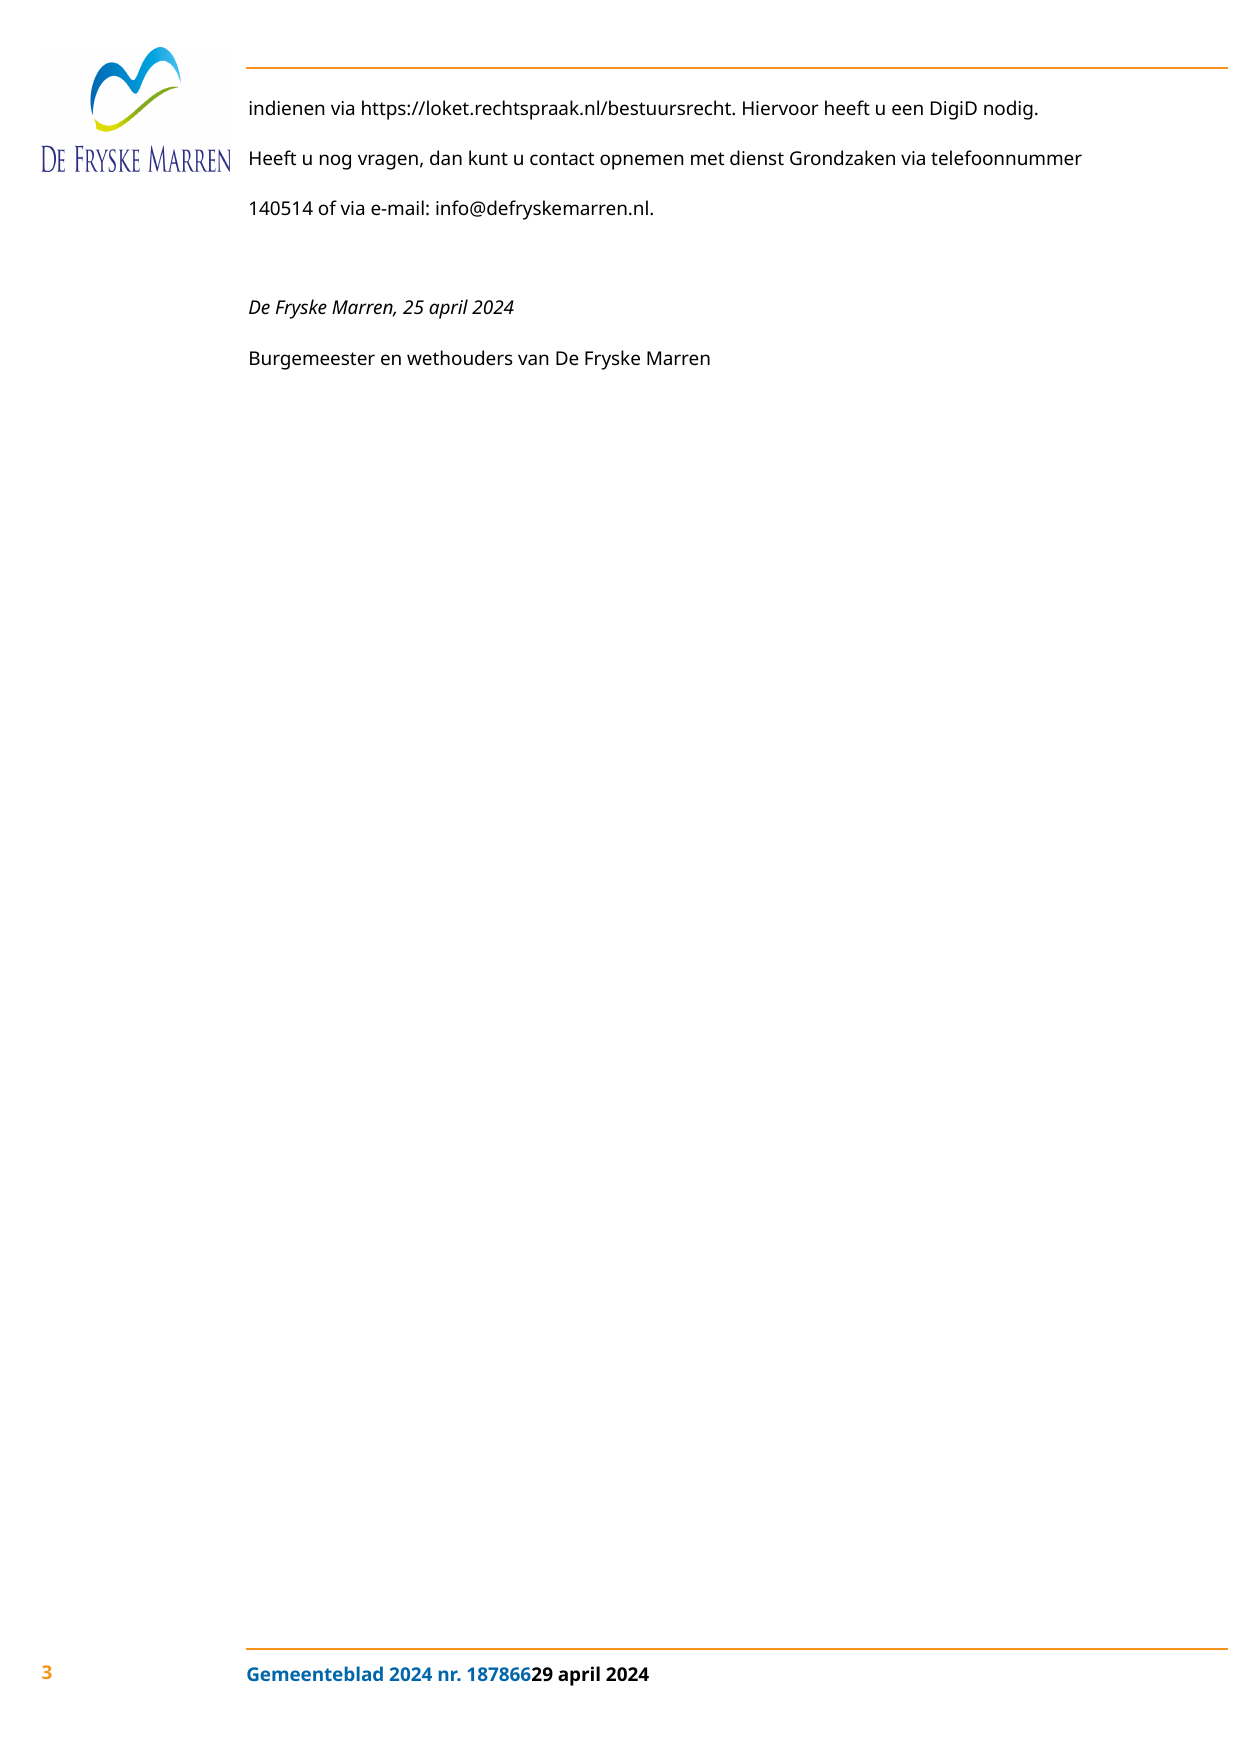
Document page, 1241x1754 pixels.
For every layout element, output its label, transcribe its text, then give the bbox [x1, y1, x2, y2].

text Burgemeester en wethouders van De Fryske Marren [248, 345, 1152, 371]
text indienen via https://loket.rechtspraak.nl/bestuursrecht. Hiervoor heeft u een DigiD nodig. [248, 95, 1152, 121]
text Heeft u nog vragen, dan kunt u contact opnemen met dienst Grondzaken via telefoonnummer [248, 145, 1152, 171]
text 140514 of via e-mail: info@defryskemarren.nl. [248, 196, 1152, 221]
text De Fryske Marren, 25 april 2024 [248, 294, 1152, 319]
picture [41, 47, 231, 172]
